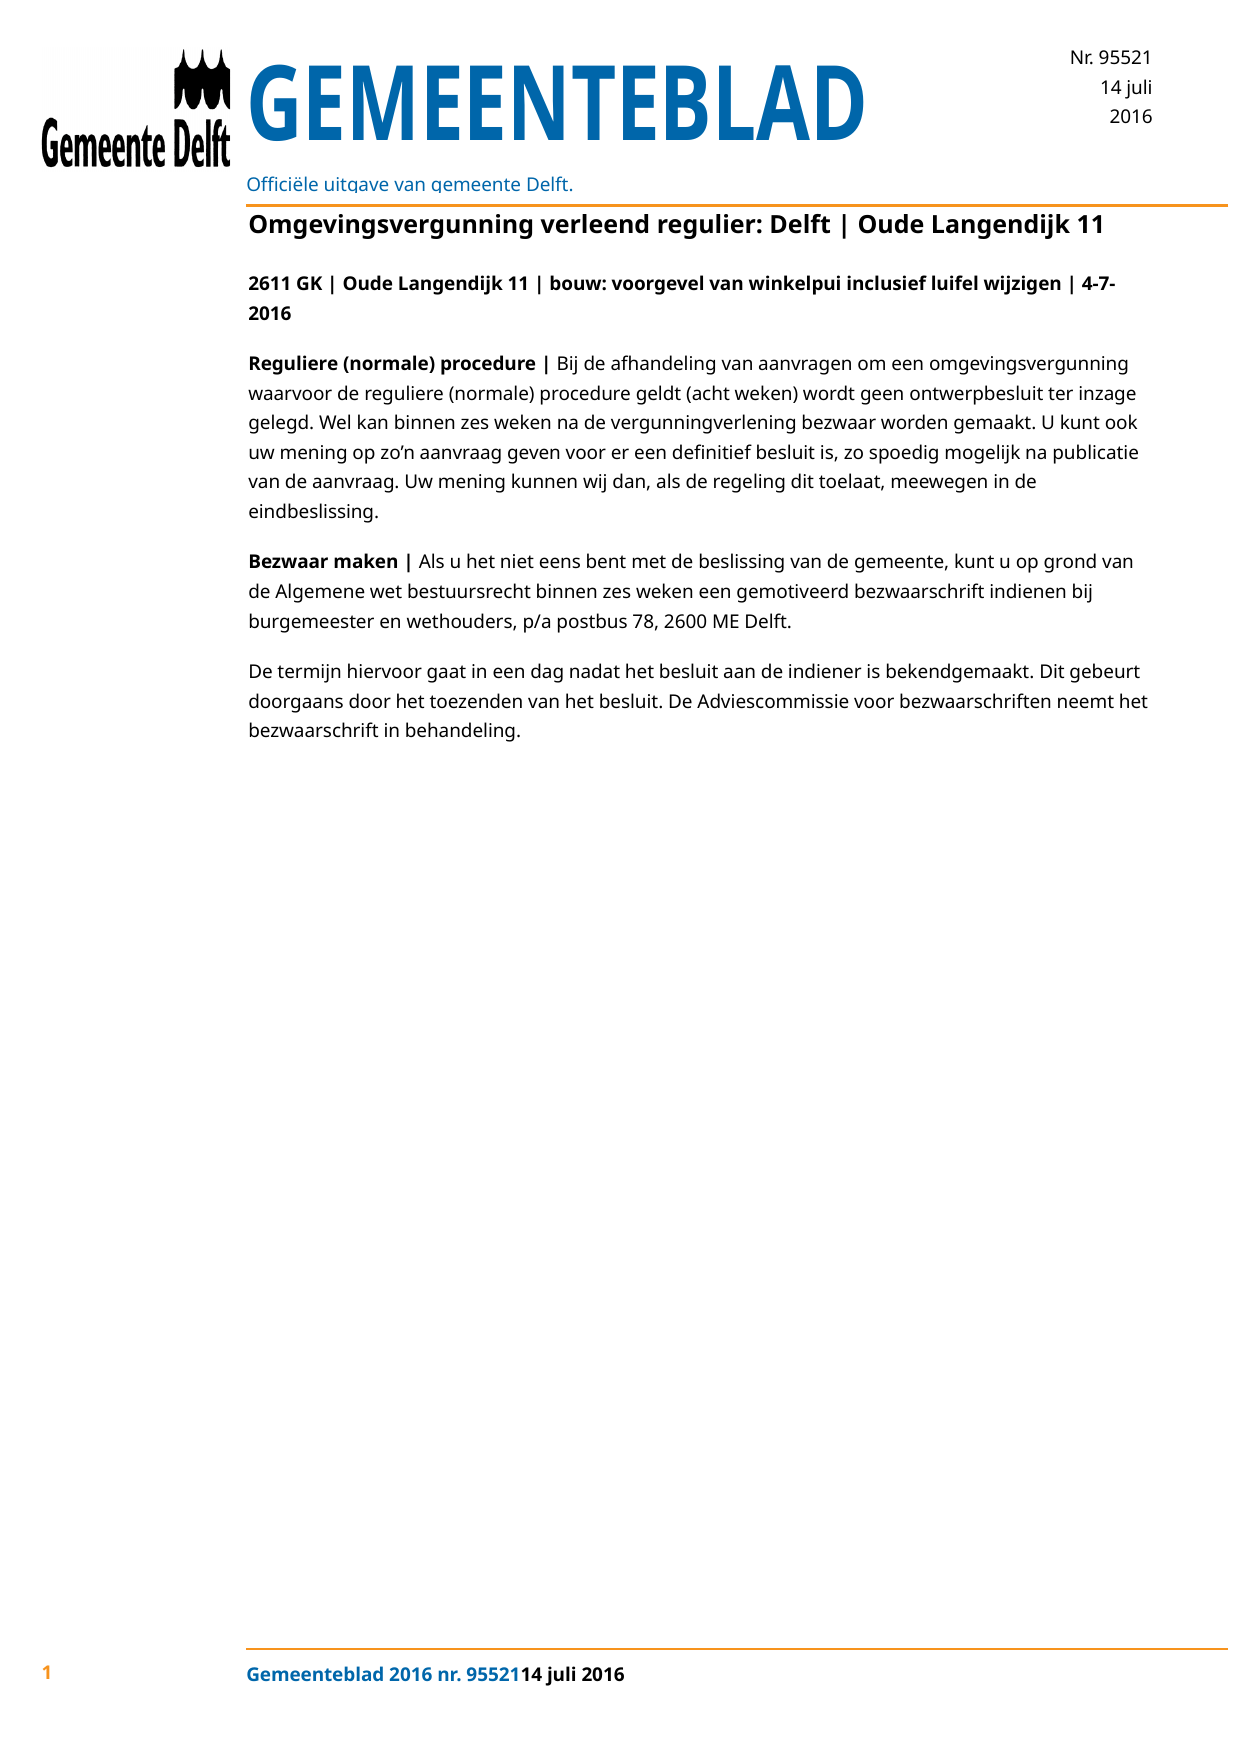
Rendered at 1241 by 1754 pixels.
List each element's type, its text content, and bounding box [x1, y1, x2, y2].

text Omgevingsvergunning verleend regulier: Delft | Oude Langendijk 11 [248, 207, 1152, 241]
text Reguliere (normale) procedure | Bij de afhandeling van aanvragen om een omgevingsvergunning waarvoor de reguliere (normale) procedure geldt (acht weken) wordt geen ontwerpbesluit ter inzage gelegd. Wel kan binnen zes weken na de vergunningverlening bezwaar worden gemaakt. U kunt ook uw mening op zo’n aanvraag geven voor er een definitief besluit is, zo spoedig mogelijk na publicatie van de aanvraag. Uw mening kunnen wij dan, als de regeling dit toelaat, meewegen in de eindbeslissing. [248, 350, 1152, 524]
text Bezwaar maken | Als u het niet eens bent met de beslissing van de gemeente, kunt u op grond van de Algemene wet bestuursrecht binnen zes weken een gemotiveerd bezwaarschrift indienen bij burgemeester en wethouders, p/a postbus 78, 2600 ME Delft. [248, 549, 1152, 633]
text De termijn hiervoor gaat in een dag nadat het besluit aan de indiener is bekendgemaakt. Dit gebeurt doorgaans door het toezenden van het besluit. De Adviescommissie voor bezwaarschriften neemt het bezwaarschrift in behandeling. [248, 658, 1152, 743]
text 2611 GK | Oude Langendijk 11 | bouw: voorgevel van winkelpui inclusief luifel wijzigen | 4-7-2016 [248, 270, 1152, 326]
picture [41, 47, 231, 172]
